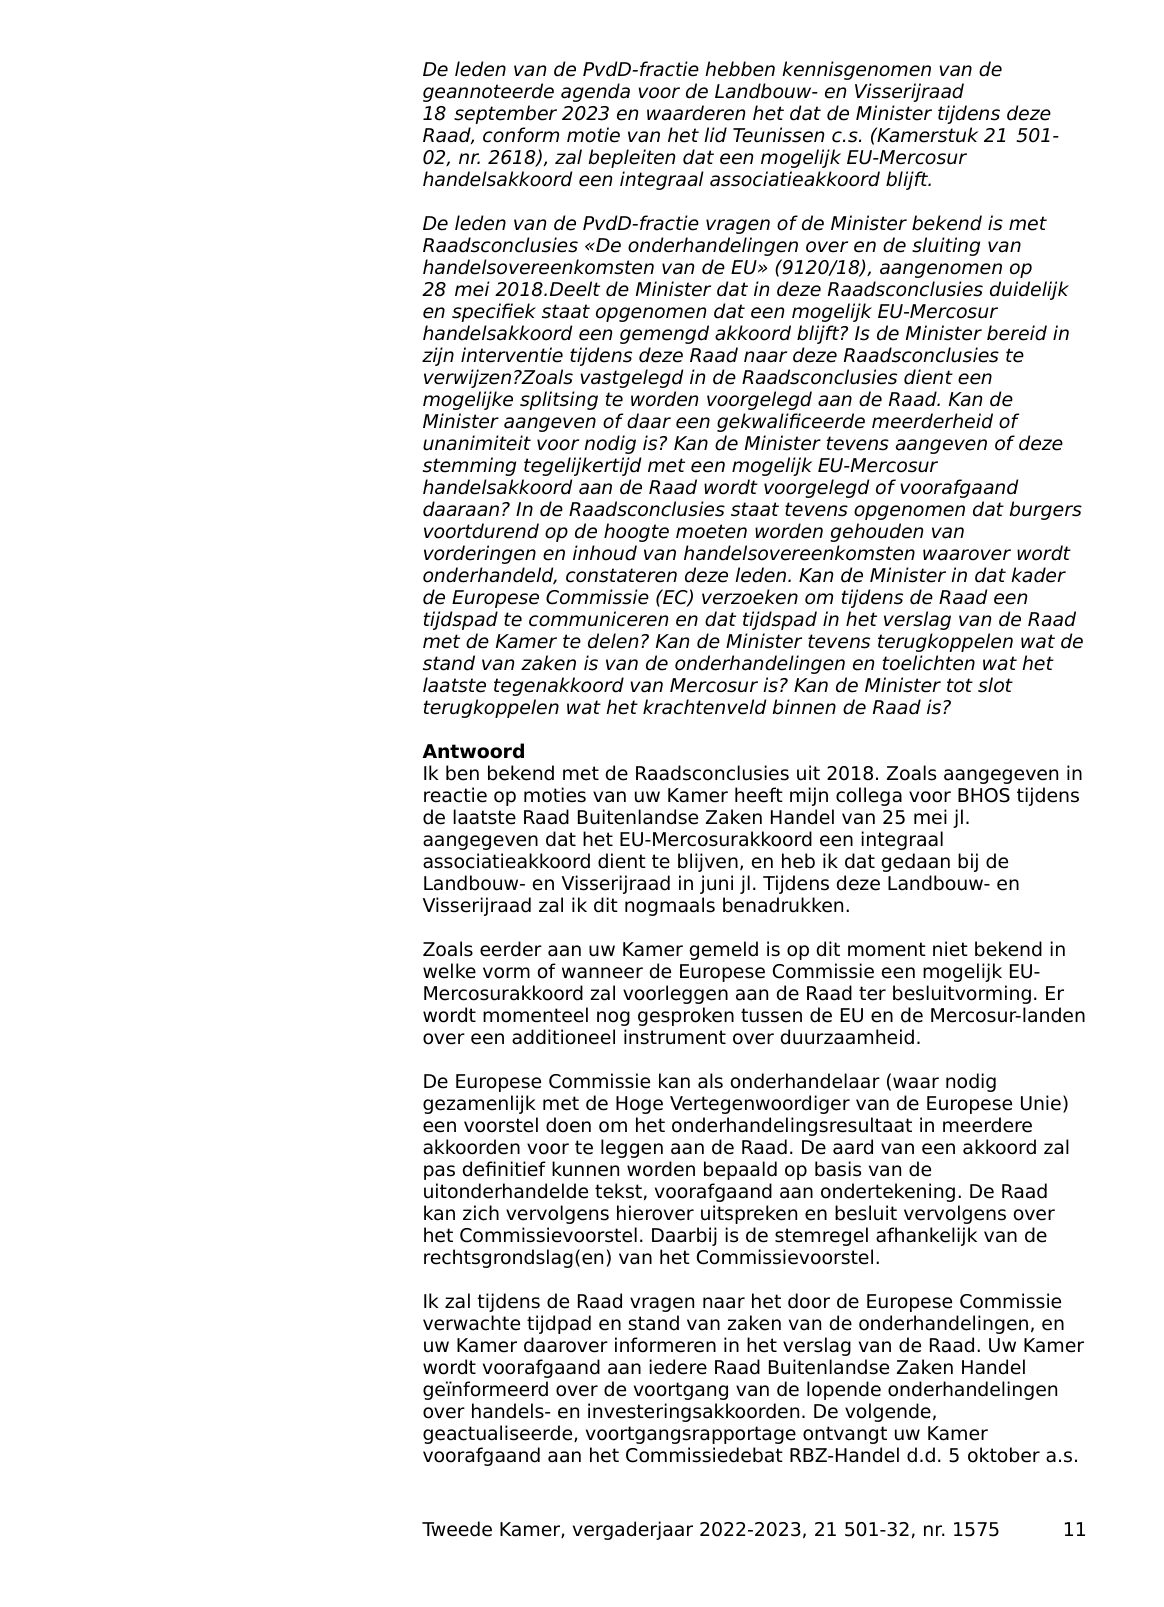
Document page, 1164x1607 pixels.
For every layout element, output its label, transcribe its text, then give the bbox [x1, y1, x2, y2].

text De leden van de PvdD-fractie vragen of de Minister bekend is met Raadsconclusies «De onderhandelingen over en de sluiting van handelsovereenkomsten van de EU» (9120/18), aangenomen op 28 mei 2018.Deelt de Minister dat in deze Raadsconclusies duidelijk en specifiek staat opgenomen dat een mogelijk EU-Mercosur handelsakkoord een gemengd akkoord blijft? Is de Minister bereid in zijn interventie tijdens deze Raad naar deze Raadsconclusies te verwijzen?Zoals vastgelegd in de Raadsconclusies dient een mogelijke splitsing te worden voorgelegd aan de Raad. Kan de Minister aangeven of daar een gekwalificeerde meerderheid of unanimiteit voor nodig is? Kan de Minister tevens aangeven of deze stemming tegelijkertijd met een mogelijk EU-Mercosur handelsakkoord aan de Raad wordt voorgelegd of voorafgaand daaraan? In de Raadsconclusies staat tevens opgenomen dat burgers voortdurend op de hoogte moeten worden gehouden van vorderingen en inhoud van handelsovereenkomsten waarover wordt onderhandeld, constateren deze leden. Kan de Minister in dat kader de Europese Commissie (EC) verzoeken om tijdens de Raad een tijdspad te communiceren en dat tijdspad in het verslag van de Raad met de Kamer te delen? Kan de Minister tevens terugkoppelen wat de stand van zaken is van de onderhandelingen en toelichten wat het laatste tegenakkoord van Mercosur is? Kan de Minister tot slot terugkoppelen wat het krachtenveld binnen de Raad is? [422, 213, 1087, 719]
text Ik ben bekend met de Raadsconclusies uit 2018. Zoals aangegeven in reactie op moties van uw Kamer heeft mijn collega voor BHOS tijdens de laatste Raad Buitenlandse Zaken Handel van 25 mei jl. aangegeven dat het EU-Mercosurakkoord een integraal associatieakkoord dient te blijven, en heb ik dat gedaan bij de Landbouw- en Visserijraad in juni jl. Tijdens deze Landbouw- en Visserijraad zal ik dit nogmaals benadrukken. [422, 763, 1087, 917]
text Ik zal tijdens de Raad vragen naar het door de Europese Commissie verwachte tijdpad en stand van zaken van de onderhandelingen, en uw Kamer daarover informeren in het verslag van de Raad. Uw Kamer wordt voorafgaand aan iedere Raad Buitenlandse Zaken Handel geïnformeerd over de voortgang van de lopende onderhandelingen over handels- en investeringsakkoorden. De volgende, geactualiseerde, voortgangsrapportage ontvangt uw Kamer voorafgaand aan het Commissiedebat RBZ-Handel d.d. 5 oktober a.s. [422, 1291, 1087, 1467]
text Antwoord [422, 741, 1087, 763]
text Zoals eerder aan uw Kamer gemeld is op dit moment niet bekend in welke vorm of wanneer de Europese Commissie een mogelijk EU-Mercosurakkoord zal voorleggen aan de Raad ter besluitvorming. Er wordt momenteel nog gesproken tussen de EU en de Mercosur-landen over een additioneel instrument over duurzaamheid. [422, 939, 1087, 1049]
text De Europese Commissie kan als onderhandelaar (waar nodig gezamenlijk met de Hoge Vertegenwoordiger van de Europese Unie) een voorstel doen om het onderhandelingsresultaat in meerdere akkoorden voor te leggen aan de Raad. De aard van een akkoord zal pas definitief kunnen worden bepaald op basis van de uitonderhandelde tekst, voorafgaand aan ondertekening. De Raad kan zich vervolgens hierover uitspreken en besluit vervolgens over het Commissievoorstel. Daarbij is de stemregel afhankelijk van de rechtsgrondslag(en) van het Commissievoorstel. [422, 1071, 1087, 1269]
text De leden van de PvdD-fractie hebben kennisgenomen van de geannoteerde agenda voor de Landbouw- en Visserijraad 18 september 2023 en waarderen het dat de Minister tijdens deze Raad, conform motie van het lid Teunissen c.s. (Kamerstuk 21 501-02, nr. 2618), zal bepleiten dat een mogelijk EU-Mercosur handelsakkoord een integraal associatieakkoord blijft. [422, 59, 1087, 191]
